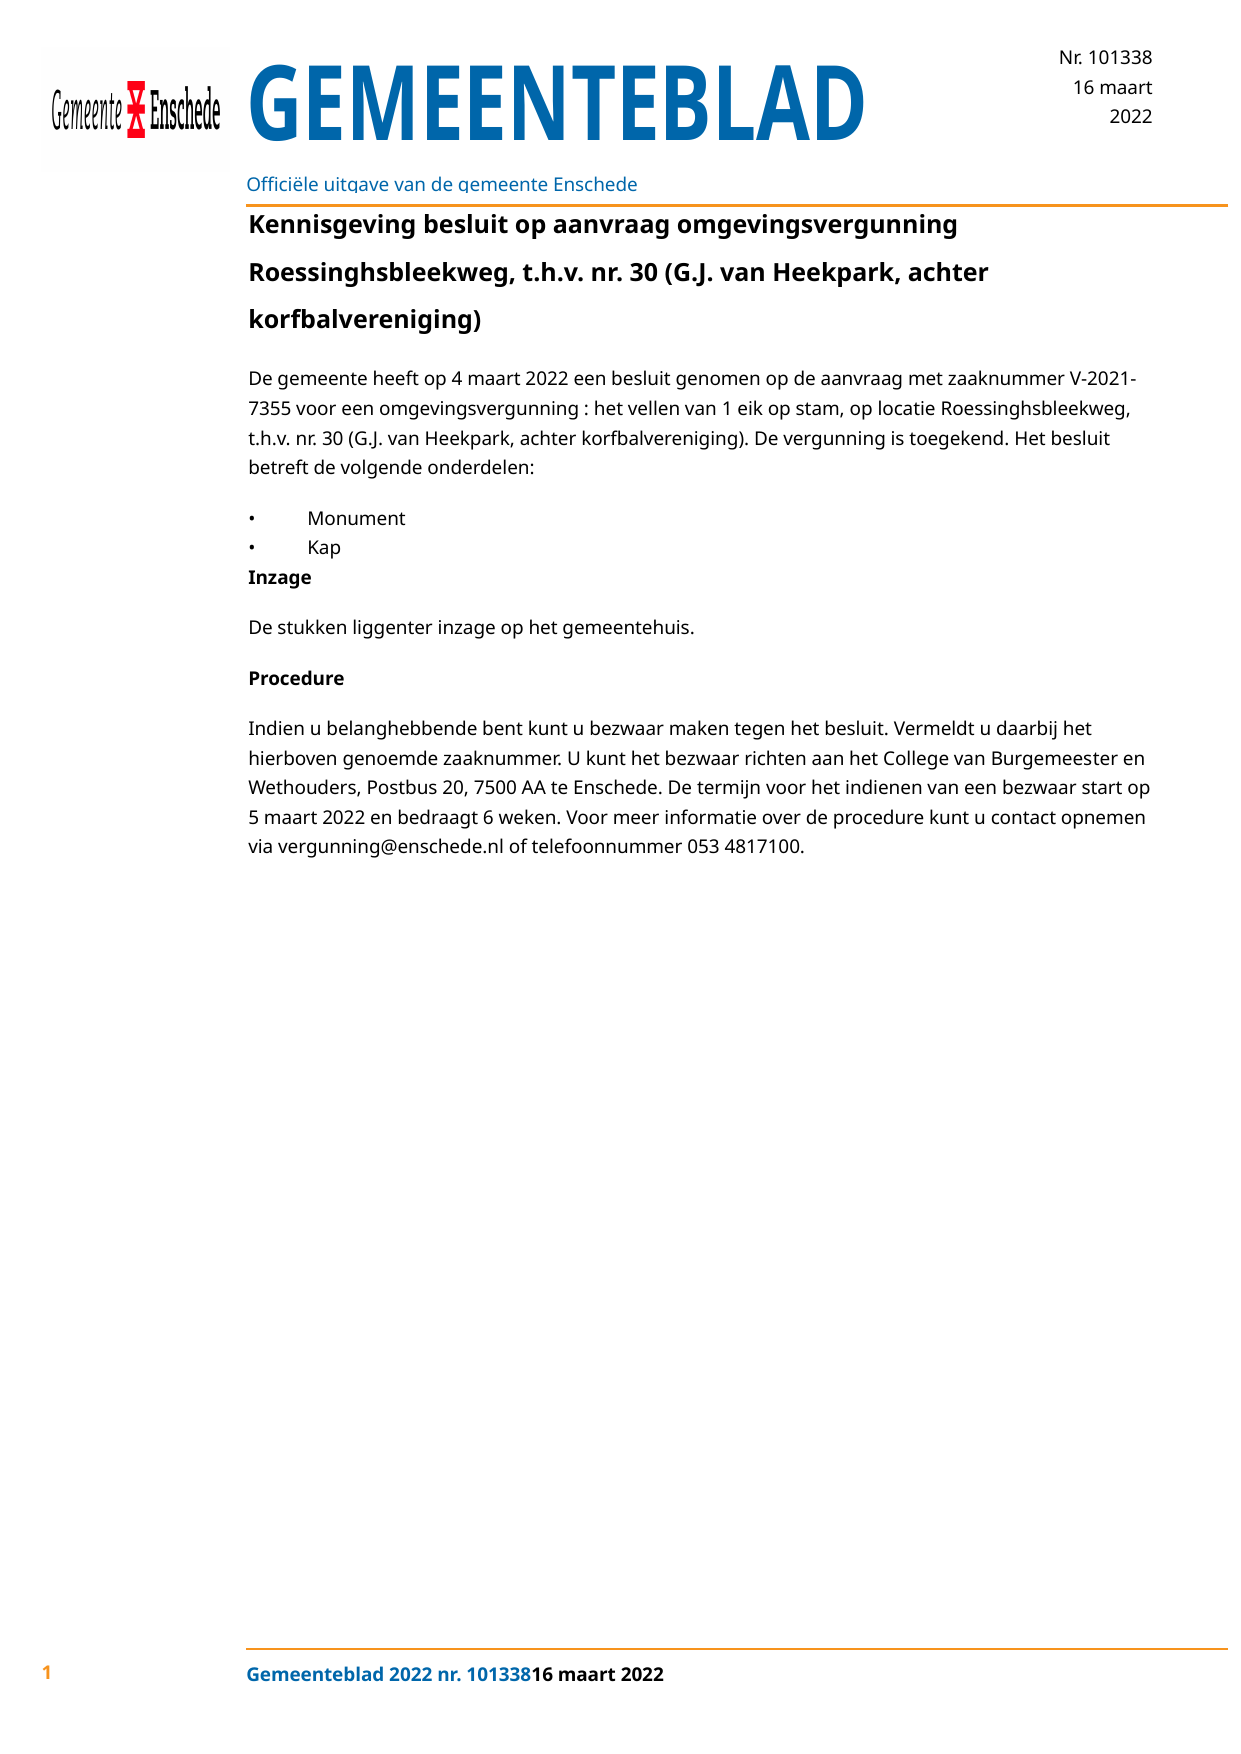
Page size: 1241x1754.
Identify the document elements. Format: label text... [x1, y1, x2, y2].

text De gemeente heeft op 4 maart 2022 een besluit genomen op de aanvraag met zaaknummer V-2021-7355 voor een omgevingsvergunning : het vellen van 1 eik op stam, op locatie Roessinghsbleekweg, t.h.v. nr. 30 (G.J. van Heekpark, achter korfbalvereniging). De vergunning is toegekend. Het besluit betreft de volgende onderdelen: [248, 366, 1152, 480]
picture [41, 47, 231, 172]
list Monument [248, 505, 1152, 530]
text Inzage [248, 564, 1152, 589]
text Kennisgeving besluit op aanvraag omgevingsvergunning Roessinghsbleekweg, t.h.v. nr. 30 (G.J. van Heekpark, achter korfbalvereniging) [248, 207, 1152, 336]
text Procedure [248, 665, 1152, 690]
text Indien u belanghebbende bent kunt u bezwaar maken tegen het besluit. Vermeldt u daarbij het hierboven genoemde zaaknummer. U kunt het bezwaar richten aan het College van Burgemees­ter en Wethouders, Postbus 20, 7500 AA te Enschede. De termijn voor het indienen van een bezwaar start op 5 maart 2022 en bedraagt 6 weken. Voor meer informatie over de procedure kunt u contact opnemen via vergunning@enschede.nl of telefoonnummer 053 4817100. [248, 715, 1152, 859]
text De stukken liggenter inzage op het gemeentehuis. [248, 614, 1152, 640]
list Kap [248, 534, 1152, 560]
